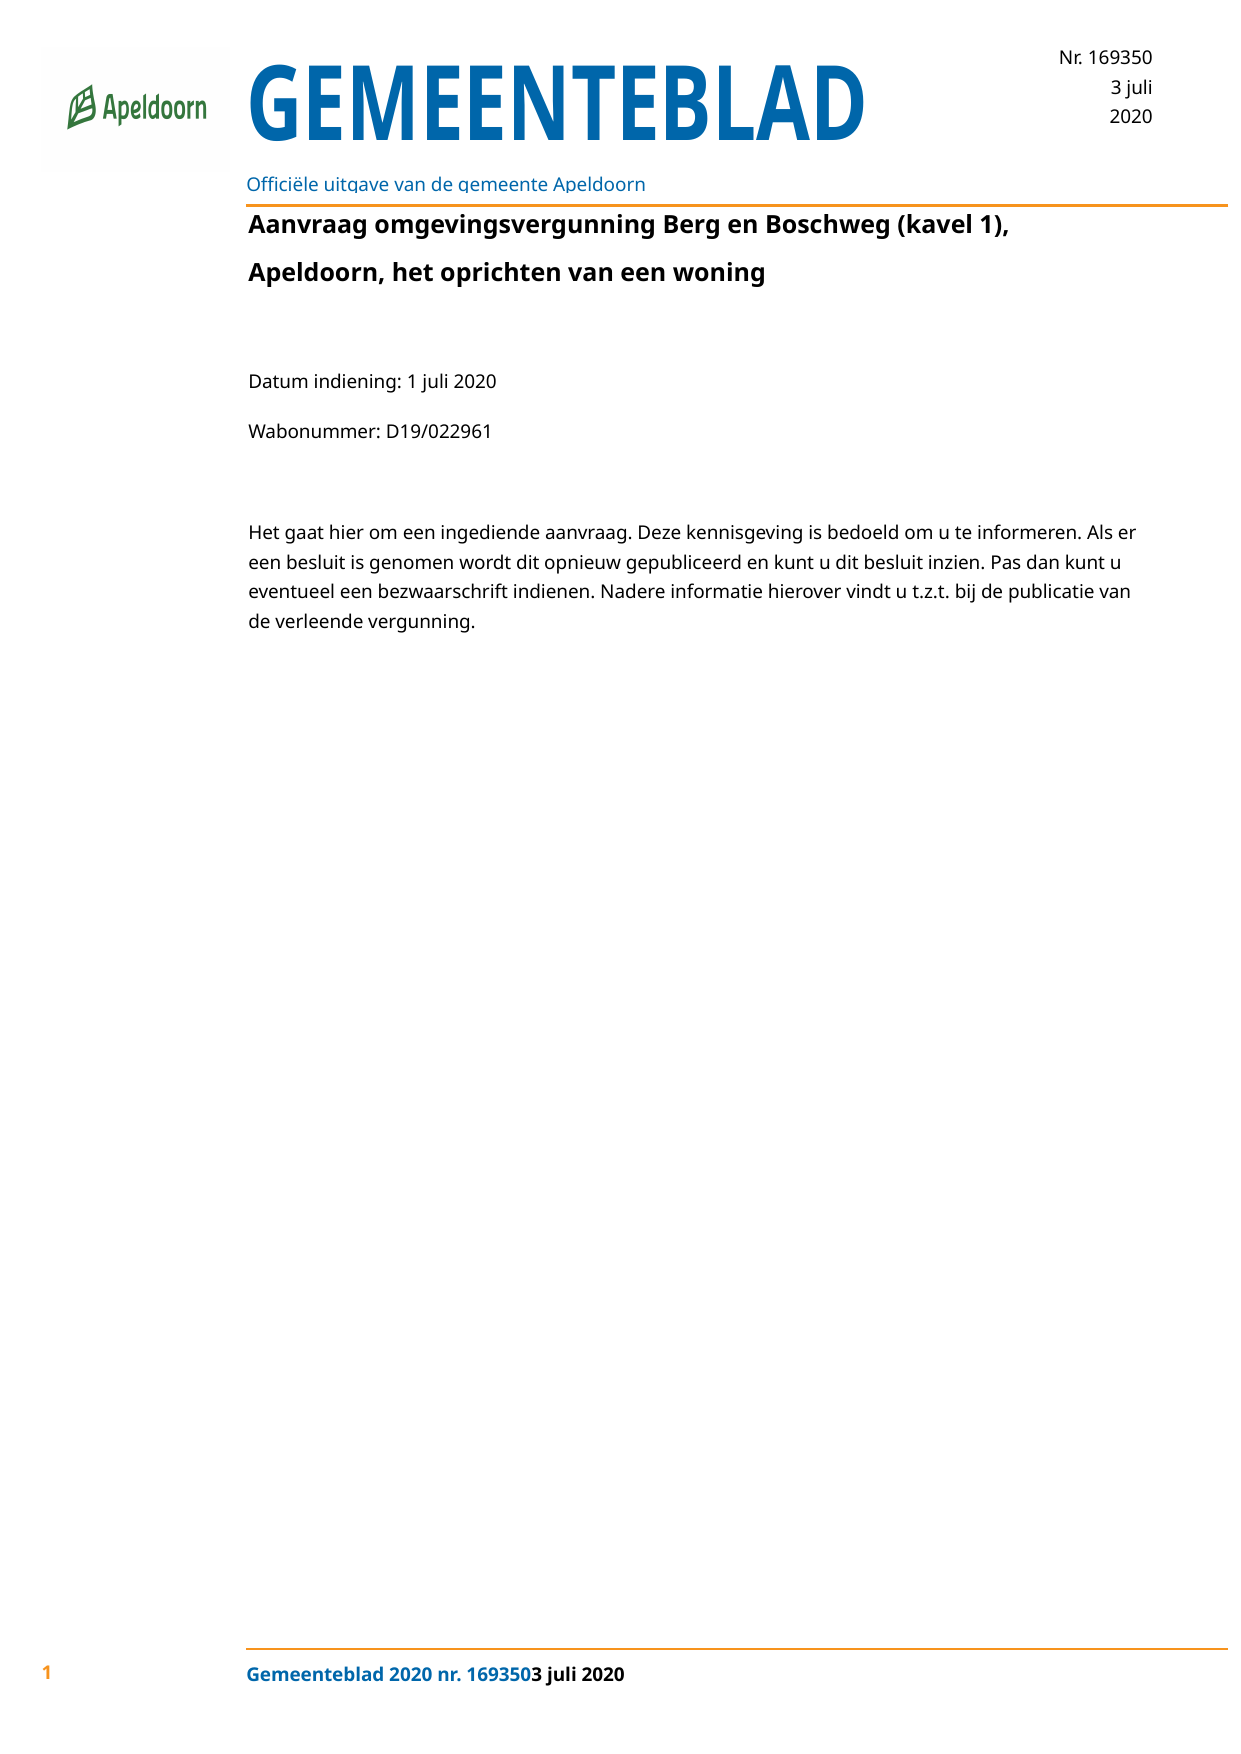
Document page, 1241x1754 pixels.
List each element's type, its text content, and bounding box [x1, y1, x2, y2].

text Het gaat hier om een ingediende aanvraag. Deze kennisgeving is bedoeld om u te informeren. Als er een besluit is genomen wordt dit opnieuw gepubliceerd en kunt u dit besluit inzien. Pas dan kunt u eventueel een bezwaarschrift indienen. Nadere informatie hierover vindt u t.z.t. bij de publicatie van de verleende vergunning. [248, 519, 1152, 634]
text Datum indiening: 1 juli 2020 [248, 368, 1152, 394]
picture [41, 47, 231, 172]
text Wabonummer: D19/022961 [248, 419, 1152, 444]
text Aanvraag omgevingsvergunning Berg en Boschweg (kavel 1), Apeldoorn, het oprichten van een woning [248, 207, 1152, 288]
